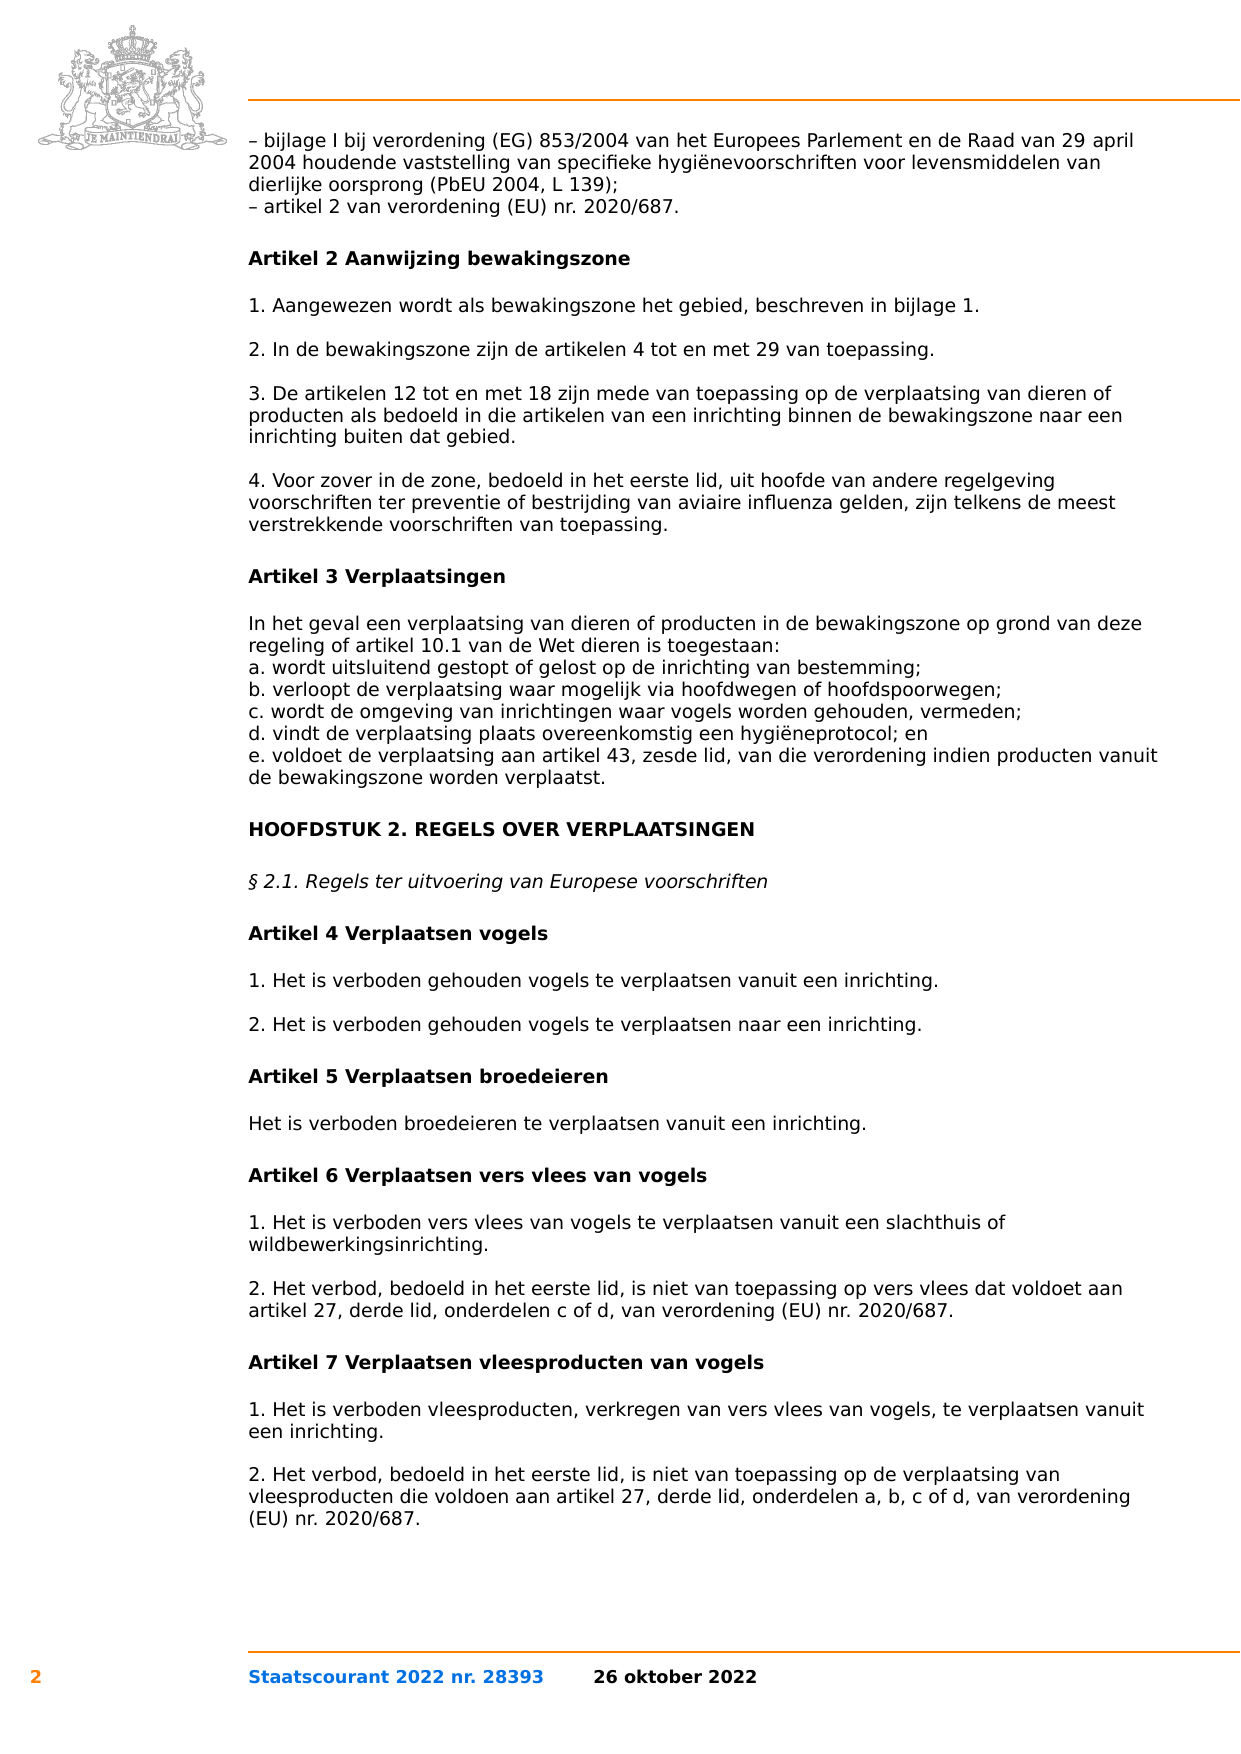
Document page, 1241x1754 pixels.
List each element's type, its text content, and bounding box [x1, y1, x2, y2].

subtitle Artikel 6 Verplaatsen vers vlees van vogels [248, 1165, 1163, 1187]
subtitle Artikel 7 Verplaatsen vleesproducten van vogels [248, 1352, 1163, 1373]
text 2. Het verbod, bedoeld in het eerste lid, is niet van toepassing op de verplaatsing van vleesproducten die voldoen aan artikel 27, derde lid, onderdelen a, b, c of d, van verordening (EU) nr. 2020/687. [248, 1464, 1163, 1530]
subtitle § 2.1. Regels ter uitvoering van Europese voorschriften [248, 871, 1163, 893]
subtitle Artikel 3 Verplaatsingen [248, 566, 1163, 588]
text – artikel 2 van verordening (EU) nr. 2020/687. [248, 196, 1163, 218]
text In het geval een verplaatsing van dieren of producten in de bewakingszone op grond van deze regeling of artikel 10.1 van de Wet dieren is toegestaan: [248, 613, 1163, 657]
text 2. Het verbod, bedoeld in het eerste lid, is niet van toepassing op vers vlees dat voldoet aan artikel 27, derde lid, onderdelen c of d, van verordening (EU) nr. 2020/687. [248, 1278, 1163, 1322]
subtitle HOOFDSTUK 2. REGELS OVER VERPLAATSINGEN [248, 819, 1163, 841]
subtitle Artikel 4 Verplaatsen vogels [248, 923, 1163, 945]
text d. vindt de verplaatsing plaats overeenkomstig een hygiëneprotocol; en [248, 723, 1163, 745]
text 1. Het is verboden gehouden vogels te verplaatsen vanuit een inrichting. [248, 970, 1163, 992]
text – bijlage I bij verordening (EG) 853/2004 van het Europees Parlement en de Raad van 29 april 2004 houdende vaststelling van specifieke hygiënevoorschriften voor levensmiddelen van dierlijke oorsprong (PbEU 2004, L 139); [248, 130, 1163, 196]
text 2. Het is verboden gehouden vogels te verplaatsen naar een inrichting. [248, 1014, 1163, 1036]
text 4. Voor zover in de zone, bedoeld in het eerste lid, uit hoofde van andere regelgeving voorschriften ter preventie of bestrijding van aviaire influenza gelden, zijn telkens de meest verstrekkende voorschriften van toepassing. [248, 470, 1163, 536]
text 1. Het is verboden vleesproducten, verkregen van vers vlees van vogels, te verplaatsen vanuit een inrichting. [248, 1398, 1163, 1442]
text 1. Het is verboden vers vlees van vogels te verplaatsen vanuit een slachthuis of wildbewerkingsinrichting. [248, 1212, 1163, 1256]
text c. wordt de omgeving van inrichtingen waar vogels worden gehouden, vermeden; [248, 701, 1163, 723]
subtitle Artikel 5 Verplaatsen broedeieren [248, 1066, 1163, 1088]
picture [38, 25, 227, 150]
text e. voldoet de verplaatsing aan artikel 43, zesde lid, van die verordening indien producten vanuit de bewakingszone worden verplaatst. [248, 745, 1163, 789]
text 2. In de bewakingszone zijn de artikelen 4 tot en met 29 van toepassing. [248, 339, 1163, 361]
text 1. Aangewezen wordt als bewakingszone het gebied, beschreven in bijlage 1. [248, 295, 1163, 317]
subtitle Artikel 2 Aanwijzing bewakingszone [248, 248, 1163, 270]
text 3. De artikelen 12 tot en met 18 zijn mede van toepassing op de verplaatsing van dieren of producten als bedoeld in die artikelen van een inrichting binnen de bewakingszone naar een inrichting buiten dat gebied. [248, 382, 1163, 448]
text b. verloopt de verplaatsing waar mogelijk via hoofdwegen of hoofdspoorwegen; [248, 679, 1163, 701]
text a. wordt uitsluitend gestopt of gelost op de inrichting van bestemming; [248, 657, 1163, 679]
text Het is verboden broedeieren te verplaatsen vanuit een inrichting. [248, 1113, 1163, 1135]
